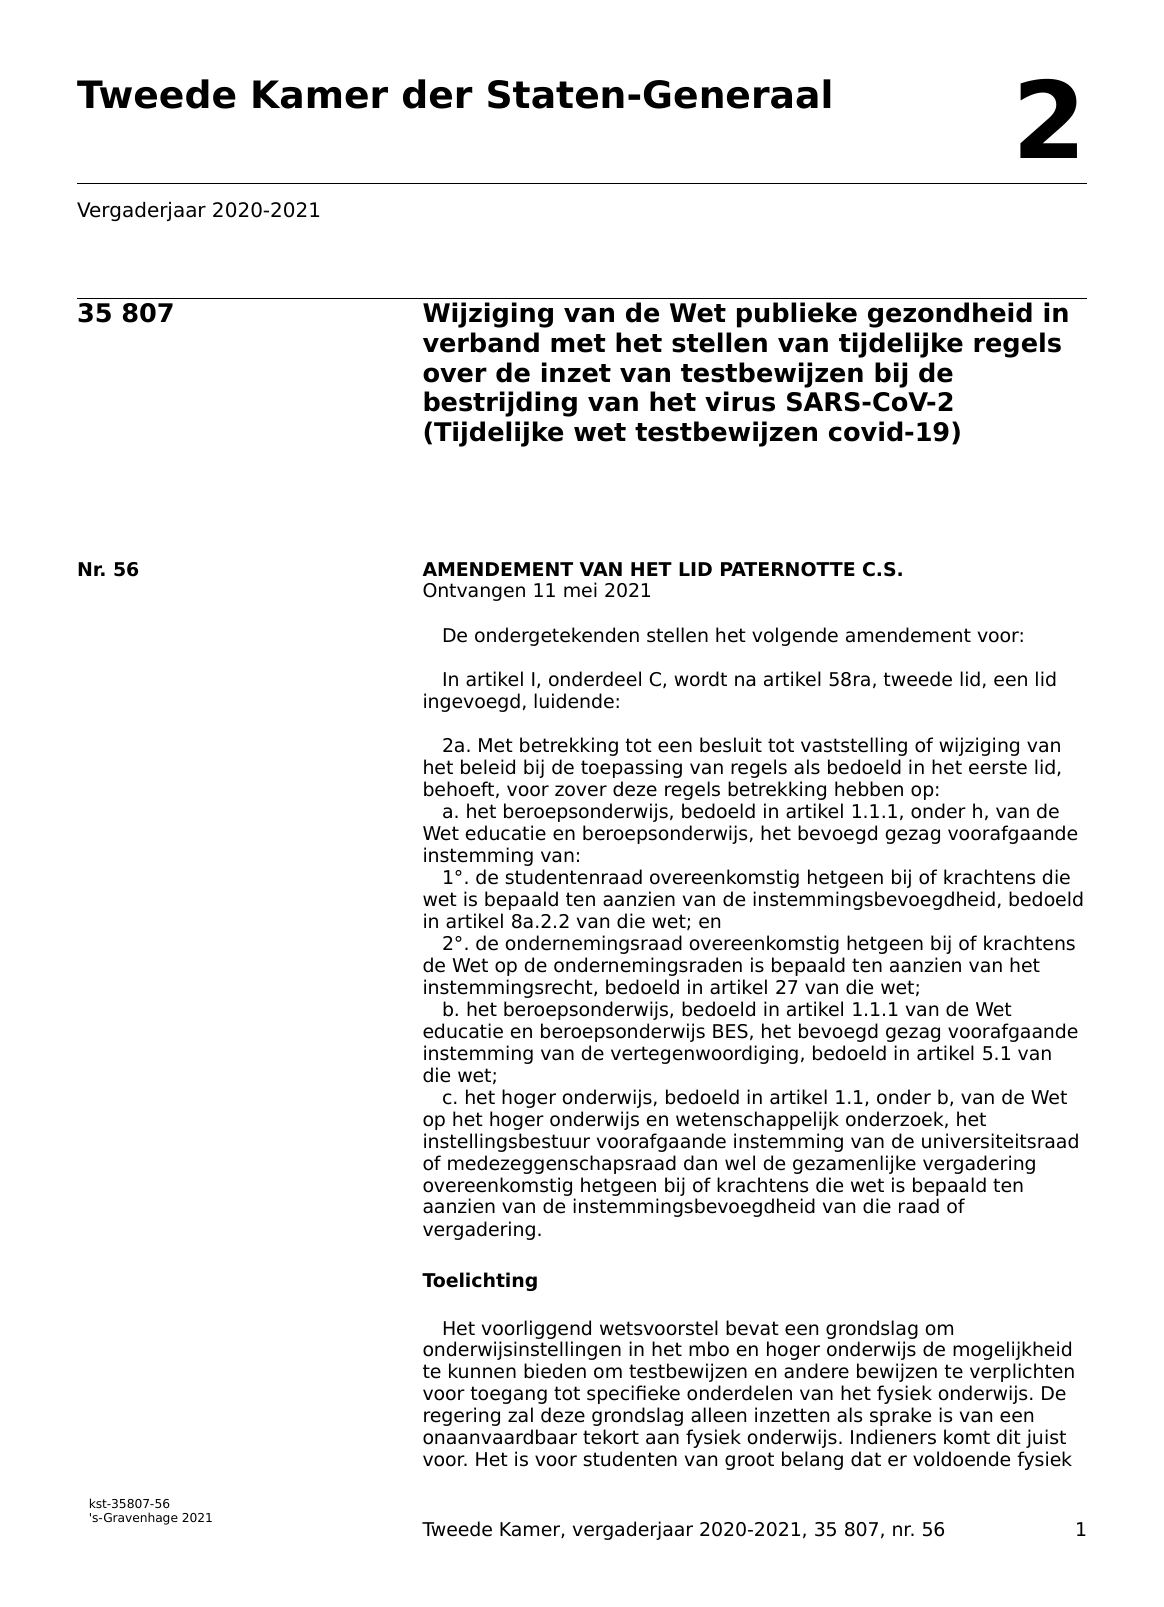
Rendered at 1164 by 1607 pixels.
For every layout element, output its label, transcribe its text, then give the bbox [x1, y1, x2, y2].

subtitle Toelichting [422, 1270, 1087, 1292]
text c. het hoger onderwijs, bedoeld in artikel 1.1, onder b, van de Wet op het hoger onderwijs en wetenschappelijk onderzoek, het instellingsbestuur voorafgaande instemming van de universiteitsraad of medezeggenschapsraad dan wel de gezamenlijke vergadering overeenkomstig hetgeen bij of krachtens die wet is bepaald ten aanzien van de instemmingsbevoegdheid van die raad of vergadering. [422, 1087, 1087, 1240]
text 1°. de studentenraad overeenkomstig hetgeen bij of krachtens die wet is bepaald ten aanzien van de instemmingsbevoegdheid, bedoeld in artikel 8a.2.2 van die wet; en [422, 867, 1087, 933]
text 2a. Met betrekking tot een besluit tot vaststelling of wijziging van het beleid bij de toepassing van regels als bedoeld in het eerste lid, behoeft, voor zover deze regels betrekking hebben op: [422, 735, 1087, 801]
text 2°. de ondernemingsraad overeenkomstig hetgeen bij of krachtens de Wet op de ondernemingsraden is bepaald ten aanzien van het instemmingsrecht, bedoeld in artikel 27 van die wet; [422, 933, 1087, 999]
table_header Tweede Kamer der Staten-Generaal [77, 59, 886, 183]
text b. het beroepsonderwijs, bedoeld in artikel 1.1.1 van de Wet educatie en beroepsonderwijs BES, het bevoegd gezag voorafgaande instemming van de vertegenwoordiging, bedoeld in artikel 5.1 van die wet; [422, 999, 1087, 1087]
table_header 2 [886, 59, 1087, 183]
table_cell Vergaderjaar 2020-2021 [77, 184, 1087, 298]
text De ondergetekenden stellen het volgende amendement voor: [422, 624, 1087, 647]
text Ontvangen 11 mei 2021 [422, 580, 1087, 602]
text In artikel I, onderdeel C, wordt na artikel 58ra, tweede lid, een lid ingevoegd, luidende: [422, 669, 1087, 713]
subtitle Nr. 56 AMENDEMENT VAN HET LID PATERNOTTE C.S. [77, 558, 1087, 580]
text Het voorliggend wetsvoorstel bevat een grondslag om onderwijsinstellingen in het mbo en hoger onderwijs de mogelijkheid te kunnen bieden om testbewijzen en andere bewijzen te verplichten voor toegang tot specifieke onderdelen van het fysiek onderwijs. De regering zal deze grondslag alleen inzetten als sprake is van een onaanvaardbaar tekort aan fysiek onderwijs. Indieners komt dit juist voor. Het is voor studenten van groot belang dat er voldoende fysiek [422, 1317, 1087, 1471]
text 's-Gravenhage 2021 [88, 1511, 323, 1525]
subtitle 35 807 Wijziging van de Wet publieke gezondheid in verband met het stellen van tijdelijke regels over de inzet van testbewijzen bij de bestrijding van het virus SARS-CoV-2 (Tijdelijke wet testbewijzen covid-19) [77, 299, 1087, 447]
text kst-35807-56 [88, 1497, 323, 1511]
text a. het beroepsonderwijs, bedoeld in artikel 1.1.1, onder h, van de Wet educatie en beroepsonderwijs, het bevoegd gezag voorafgaande instemming van: [422, 801, 1087, 867]
